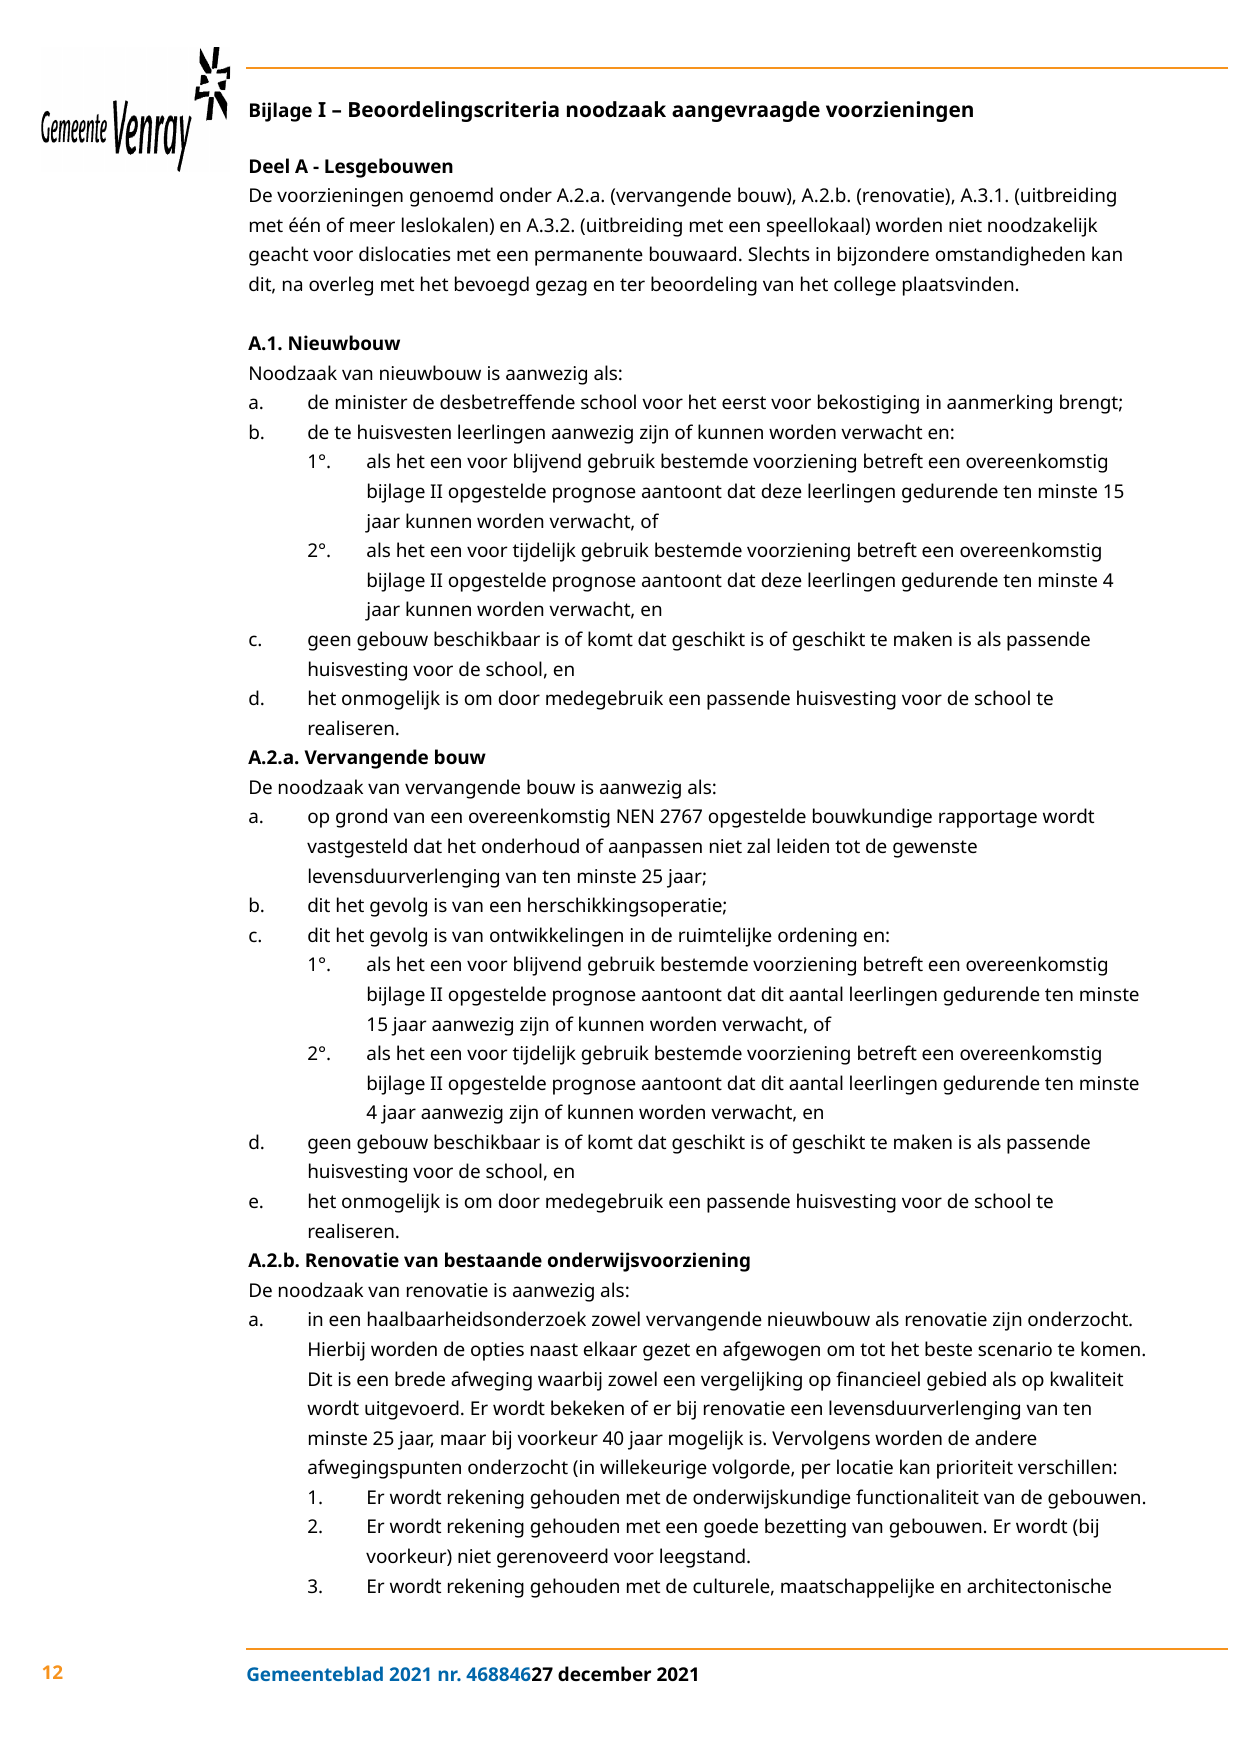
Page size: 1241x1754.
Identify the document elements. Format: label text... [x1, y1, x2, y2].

list dit het gevolg is van ontwikkelingen in de ruimtelijke ordening en: [248, 922, 1152, 948]
list Er wordt rekening gehouden met een goede bezetting van gebouwen. Er wordt (bij voorkeur) niet gerenoveerd voor leegstand. [307, 1514, 1152, 1569]
list het onmogelijk is om door medegebruik een passende huisvesting voor de school te realiseren. [248, 1188, 1152, 1244]
list als het een voor blijvend gebruik bestemde voorziening betreft een overeenkomstig bijlage II opgestelde prognose aantoont dat deze leerlingen gedurende ten minste 15 jaar kunnen worden verwacht, of [307, 449, 1152, 534]
list in een haalbaarheidsonderzoek zowel vervangende nieuwbouw als renovatie zijn onderzocht. Hierbij worden de opties naast elkaar gezet en afgewogen om tot het beste scenario te komen. Dit is een brede afweging waarbij zowel een vergelijking op financieel gebied als op kwaliteit wordt uitgevoerd. Er wordt bekeken of er bij renovatie een levensduurverlenging van ten minste 25 jaar, maar bij voorkeur 40 jaar mogelijk is. Vervolgens worden de andere afwegingspunten onderzocht (in willekeurige volgorde, per locatie kan prioriteit verschillen: [248, 1307, 1152, 1480]
text Deel A - Lesgebouwen [248, 153, 1152, 179]
list de minister de desbetreffende school voor het eerst voor bekostiging in aanmerking brengt; [248, 389, 1152, 415]
list Er wordt rekening gehouden met de onderwijskundige functionaliteit van de gebouwen. [307, 1484, 1152, 1510]
text A.2.a. Vervangende bouw [248, 744, 1152, 770]
list geen gebouw beschikbaar is of komt dat geschikt is of geschikt te maken is als passende huisvesting voor de school, en [248, 626, 1152, 682]
list als het een voor tijdelijk gebruik bestemde voorziening betreft een overeenkomstig bijlage II opgestelde prognose aantoont dat deze leerlingen gedurende ten minste 4 jaar kunnen worden verwacht, en [307, 537, 1152, 622]
text Bijlage I – Beoordelingscriteria noodzaak aangevraagde voorzieningen [248, 95, 1152, 123]
list op grond van een overeenkomstig NEN 2767 opgestelde bouwkundige rapportage wordt vastgesteld dat het onderhoud of aanpassen niet zal leiden tot de gewenste levensduurverlenging van ten minste 25 jaar; [248, 804, 1152, 889]
text A.2.b. Renovatie van bestaande onderwijsvoorziening [248, 1247, 1152, 1273]
list geen gebouw beschikbaar is of komt dat geschikt is of geschikt te maken is als passende huisvesting voor de school, en [248, 1129, 1152, 1184]
list de te huisvesten leerlingen aanwezig zijn of kunnen worden verwacht en: [248, 419, 1152, 445]
text De voorzieningen genoemd onder A.2.a. (vervangende bouw), A.2.b. (renovatie), A.3.1. (uitbreiding met één of meer leslokalen) en A.3.2. (uitbreiding met een speellokaal) worden niet noodzakelijk geacht voor dislocaties met een permanente bouwaard. Slechts in bijzondere omstandigheden kan dit, na overleg met het bevoegd gezag en ter beoordeling van het college plaatsvinden. [248, 182, 1152, 297]
text Noodzaak van nieuwbouw is aanwezig als: [248, 360, 1152, 386]
text De noodzaak van vervangende bouw is aanwezig als: [248, 774, 1152, 800]
list dit het gevolg is van een herschikkingsoperatie; [248, 892, 1152, 918]
text A.1. Nieuwbouw [248, 330, 1152, 356]
list Er wordt rekening gehouden met de culturele, maatschappelijke en architectonische [307, 1573, 1152, 1599]
picture [41, 47, 231, 172]
list als het een voor tijdelijk gebruik bestemde voorziening betreft een overeenkomstig bijlage II opgestelde prognose aantoont dat dit aantal leerlingen gedurende ten minste 4 jaar aanwezig zijn of kunnen worden verwacht, en [307, 1040, 1152, 1125]
text De noodzaak van renovatie is aanwezig als: [248, 1277, 1152, 1303]
list als het een voor blijvend gebruik bestemde voorziening betreft een overeenkomstig bijlage II opgestelde prognose aantoont dat dit aantal leerlingen gedurende ten minste 15 jaar aanwezig zijn of kunnen worden verwacht, of [307, 952, 1152, 1037]
list het onmogelijk is om door medegebruik een passende huisvesting voor de school te realiseren. [248, 685, 1152, 741]
